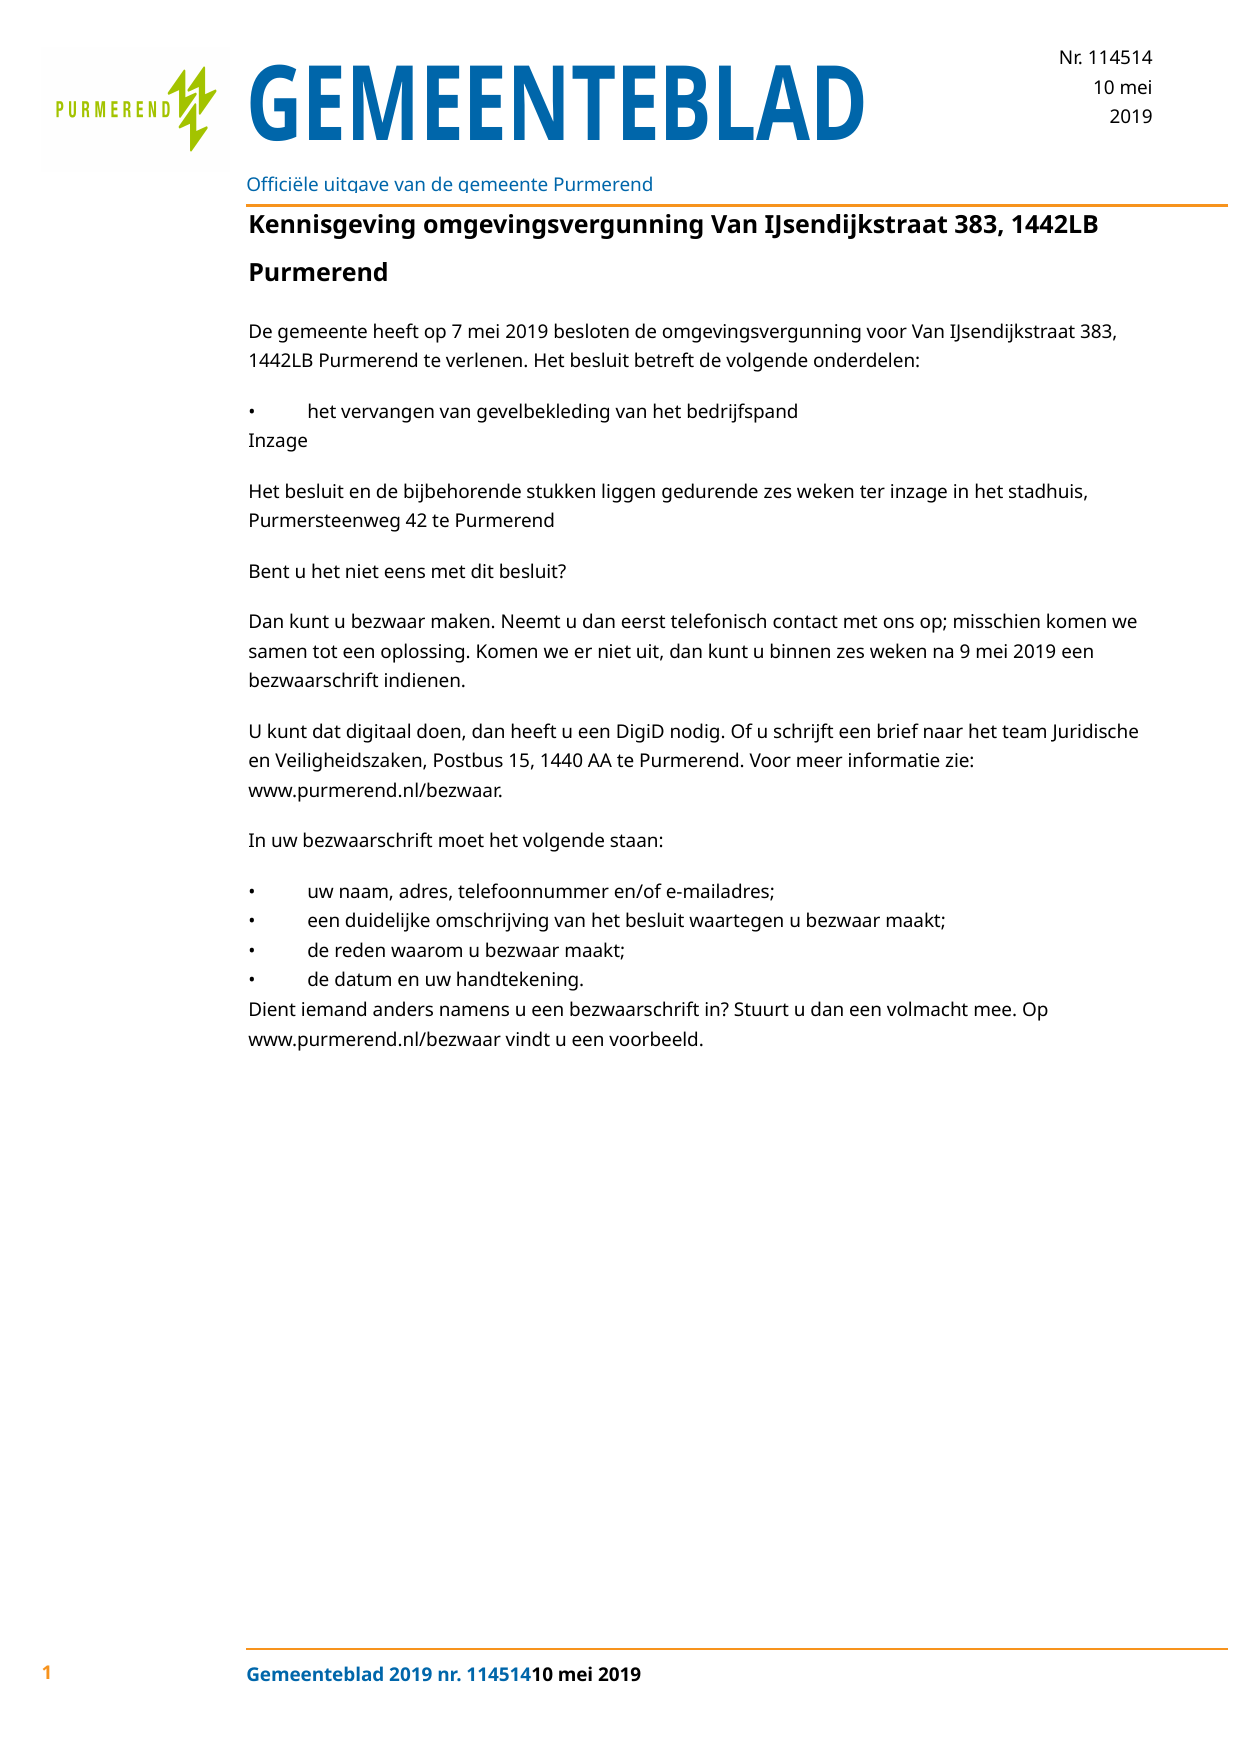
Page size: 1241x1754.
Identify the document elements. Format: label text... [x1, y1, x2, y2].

text In uw bezwaarschrift moet het volgende staan: [248, 827, 1152, 853]
list het vervangen van gevelbekleding van het bedrijfspand [248, 398, 1152, 424]
text Dan kunt u bezwaar maken. Neemt u dan eerst telefonisch contact met ons op; misschien komen we samen tot een oplossing. Komen we er niet uit, dan kunt u binnen zes weken na 9 mei 2019 een bezwaarschrift indienen. [248, 608, 1152, 693]
text Bent u het niet eens met dit besluit? [248, 558, 1152, 584]
text De gemeente heeft op 7 mei 2019 besloten de omgevingsvergunning voor Van IJsendijkstraat 383, 1442LB Purmerend te verlenen. Het besluit betreft de volgende onderdelen: [248, 318, 1152, 373]
text Dient iemand anders namens u een bezwaarschrift in? Stuurt u dan een volmacht mee. Op www.purmerend.nl/bezwaar vindt u een voorbeeld. [248, 996, 1152, 1052]
text Het besluit en de bijbehorende stukken liggen gedurende zes weken ter inzage in het stadhuis, Purmersteenweg 42 te Purmerend [248, 478, 1152, 533]
text Inzage [248, 427, 1152, 453]
list de datum en uw handtekening. [248, 967, 1152, 992]
picture [41, 47, 231, 172]
list uw naam, adres, telefoonnummer en/of e-mailadres; [248, 878, 1152, 904]
list een duidelijke omschrijving van het besluit waartegen u bezwaar maakt; [248, 907, 1152, 933]
list de reden waarom u bezwaar maakt; [248, 937, 1152, 963]
text Kennisgeving omgevingsvergunning Van IJsendijkstraat 383, 1442LB Purmerend [248, 207, 1152, 288]
text U kunt dat digitaal doen, dan heeft u een DigiD nodig. Of u schrijft een brief naar het team Juridische en Veiligheidszaken, Postbus 15, 1440 AA te Purmerend. Voor meer informatie zie: www.purmerend.nl/bezwaar. [248, 718, 1152, 803]
